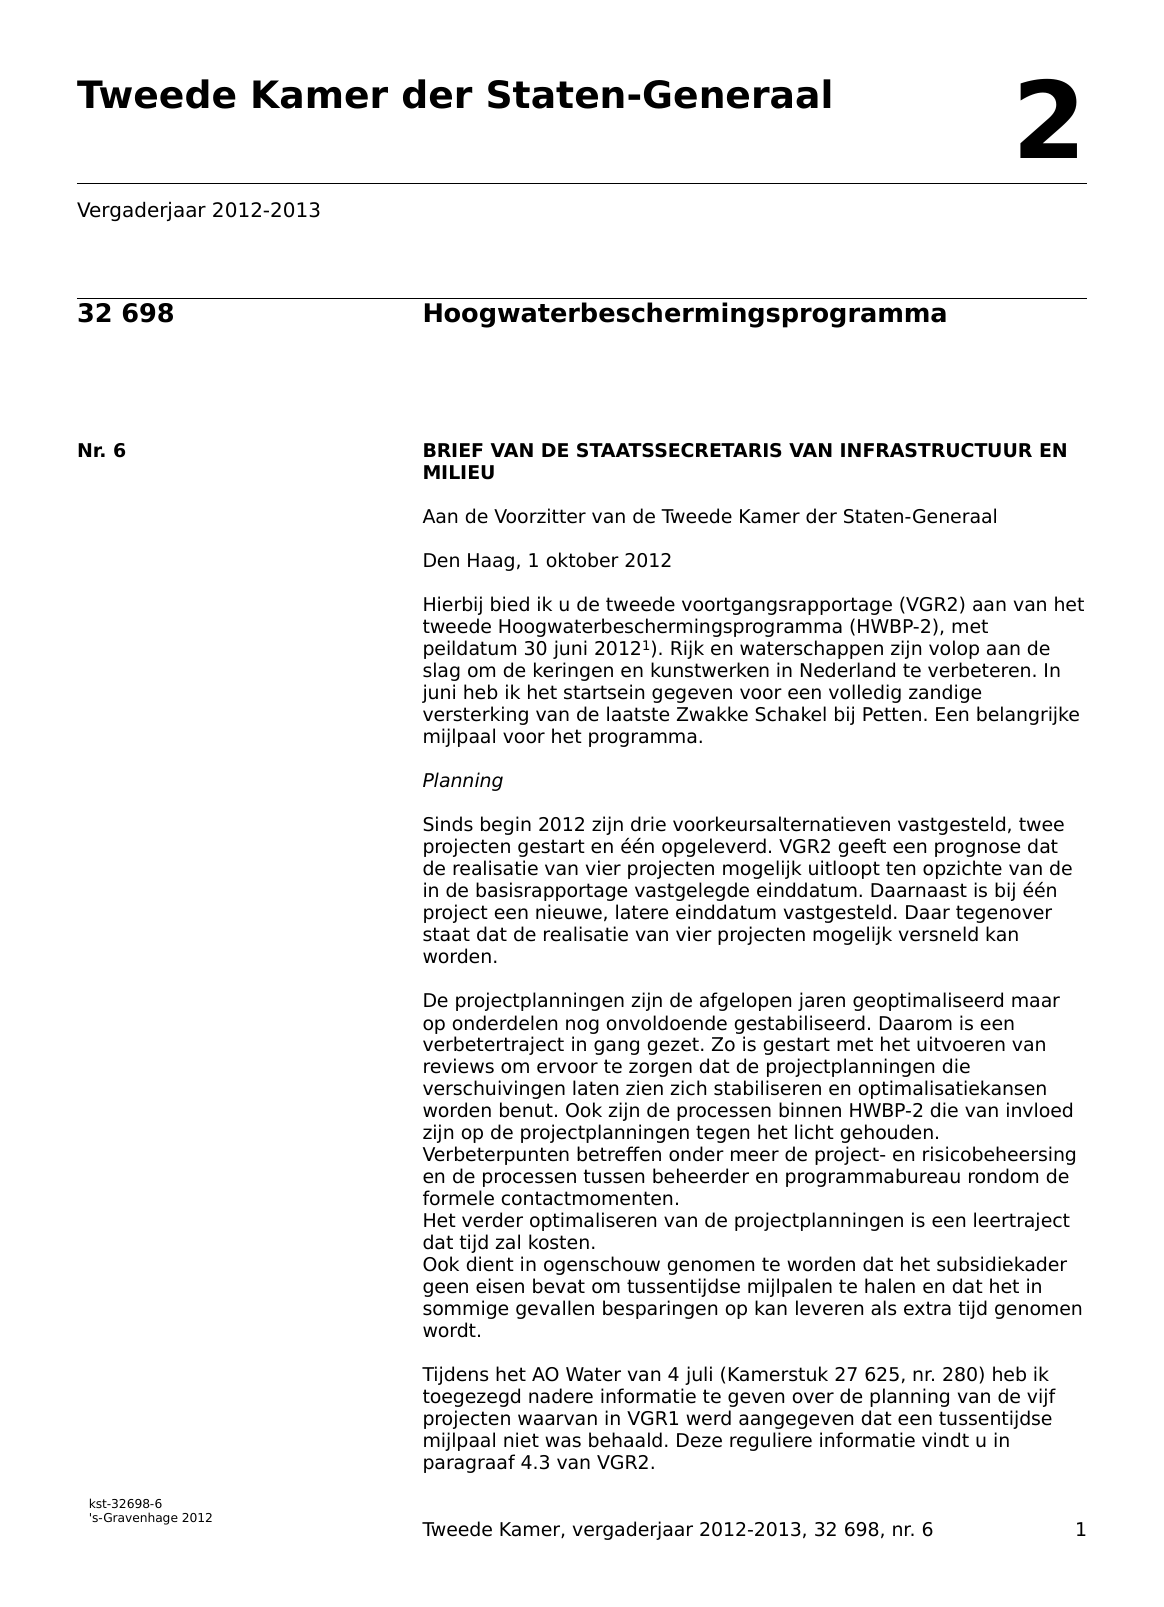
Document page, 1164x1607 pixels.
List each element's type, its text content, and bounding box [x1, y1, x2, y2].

table_header Tweede Kamer der Staten-Generaal [77, 59, 886, 183]
text Het verder optimaliseren van de projectplanningen is een leertraject dat tijd zal kosten. [422, 1210, 1087, 1254]
subtitle Planning [422, 770, 1087, 792]
subtitle Nr. 6 BRIEF VAN DE STAATSSECRETARIS VAN INFRASTRUCTUUR EN MILIEU [77, 440, 1087, 484]
text Tijdens het AO Water van 4 juli (Kamerstuk 27 625, nr. 280) heb ik toegezegd nadere informatie te geven over de planning van de vijf projecten waarvan in VGR1 werd aangegeven dat een tussentijdse mijlpaal niet was behaald. Deze reguliere informatie vindt u in paragraaf 4.3 van VGR2. [422, 1364, 1087, 1474]
text kst-32698-6 [88, 1497, 323, 1511]
text Aan de Voorzitter van de Tweede Kamer der Staten-Generaal [422, 506, 1087, 528]
text Den Haag, 1 oktober 2012 [422, 550, 1087, 572]
table_cell Vergaderjaar 2012-2013 [77, 184, 1087, 298]
text 's-Gravenhage 2012 [88, 1511, 323, 1525]
text Ook dient in ogenschouw genomen te worden dat het subsidiekader geen eisen bevat om tussentijdse mijlpalen te halen en dat het in sommige gevallen besparingen op kan leveren als extra tijd genomen wordt. [422, 1254, 1087, 1342]
text De projectplanningen zijn de afgelopen jaren geoptimaliseerd maar op onderdelen nog onvoldoende gestabiliseerd. Daarom is een verbetertraject in gang gezet. Zo is gestart met het uitvoeren van reviews om ervoor te zorgen dat de projectplanningen die verschuivingen laten zien zich stabiliseren en optimalisatiekansen worden benut. Ook zijn de processen binnen HWBP-2 die van invloed zijn op de projectplanningen tegen het licht gehouden. Verbeterpunten betreffen onder meer de project- en risicobeheersing en de processen tussen beheerder en programmabureau rondom de formele contactmomenten. [422, 990, 1087, 1210]
text Hierbij bied ik u de tweede voortgangsrapportage (VGR2) aan van het tweede Hoogwaterbeschermingsprogramma (HWBP-2), met peildatum 30 juni 20121). Rijk en waterschappen zijn volop aan de slag om de keringen en kunstwerken in Nederland te verbeteren. In juni heb ik het startsein gegeven voor een volledig zandige versterking van de laatste Zwakke Schakel bij Petten. Een belangrijke mijlpaal voor het programma. [422, 594, 1087, 748]
table_header 2 [886, 59, 1087, 183]
subtitle 32 698 Hoogwaterbeschermingsprogramma [77, 299, 1087, 329]
text Sinds begin 2012 zijn drie voorkeursalternatieven vastgesteld, twee projecten gestart en één opgeleverd. VGR2 geeft een prognose dat de realisatie van vier projecten mogelijk uitloopt ten opzichte van de in de basisrapportage vastgelegde einddatum. Daarnaast is bij één project een nieuwe, latere einddatum vastgesteld. Daar tegenover staat dat de realisatie van vier projecten mogelijk versneld kan worden. [422, 814, 1087, 968]
